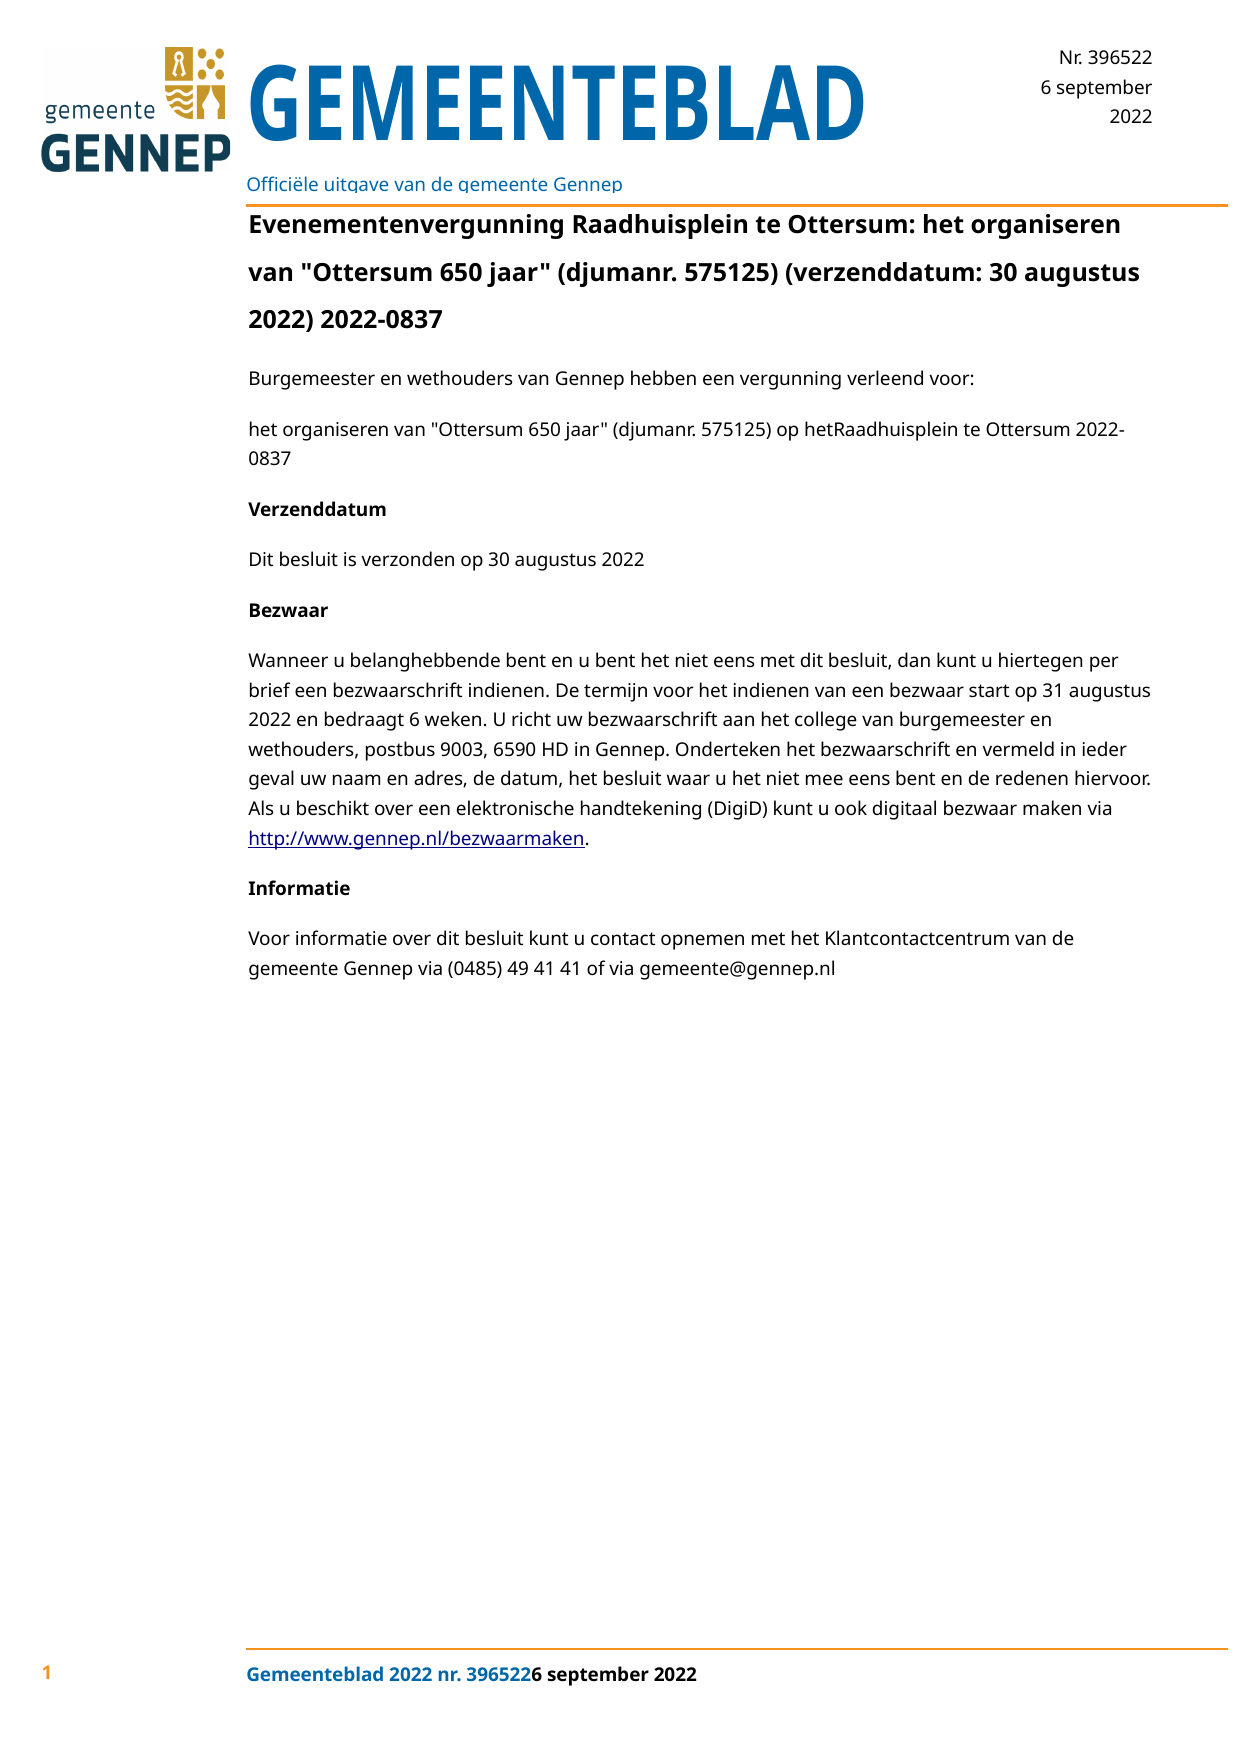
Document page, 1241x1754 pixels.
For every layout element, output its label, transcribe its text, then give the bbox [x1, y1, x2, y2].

text Verzenddatum [248, 496, 1152, 522]
text Bezwaar [248, 597, 1152, 622]
text Dit besluit is verzonden op 30 augustus 2022 [248, 546, 1152, 572]
text Evenementenvergunning Raadhuisplein te Ottersum: het organiseren van "Ottersum 650 jaar" (djumanr. 575125) (verzenddatum: 30 augustus 2022) 2022-0837 [248, 207, 1152, 336]
picture [41, 47, 231, 172]
text Informatie [248, 875, 1152, 901]
text Burgemeester en wethouders van Gennep hebben een vergunning verleend voor: [248, 366, 1152, 391]
text het organiseren van "Ottersum 650 jaar" (djumanr. 575125) op hetRaadhuisplein te Ottersum 2022-0837 [248, 416, 1152, 471]
text Voor informatie over dit besluit kunt u contact opnemen met het Klantcontactcentrum van de gemeente Gennep via (0485) 49 41 41 of via gemeente@gennep.nl [248, 926, 1152, 981]
text Wanneer u belanghebbende bent en u bent het niet eens met dit besluit, dan kunt u hiertegen per brief een bezwaarschrift indienen. De termijn voor het indienen van een bezwaar start op 31 augustus 2022 en bedraagt 6 weken. U richt uw bezwaarschrift aan het college van burgemeester en wethouders, postbus 9003, 6590 HD in Gennep. Onderteken het bezwaarschrift en vermeld in ieder geval uw naam en adres, de datum, het besluit waar u het niet mee eens bent en de redenen hiervoor. Als u beschikt over een elektronische handtekening (DigiD) kunt u ook digitaal bezwaar maken via http://www.gennep.nl/bezwaarmaken. [248, 647, 1152, 850]
